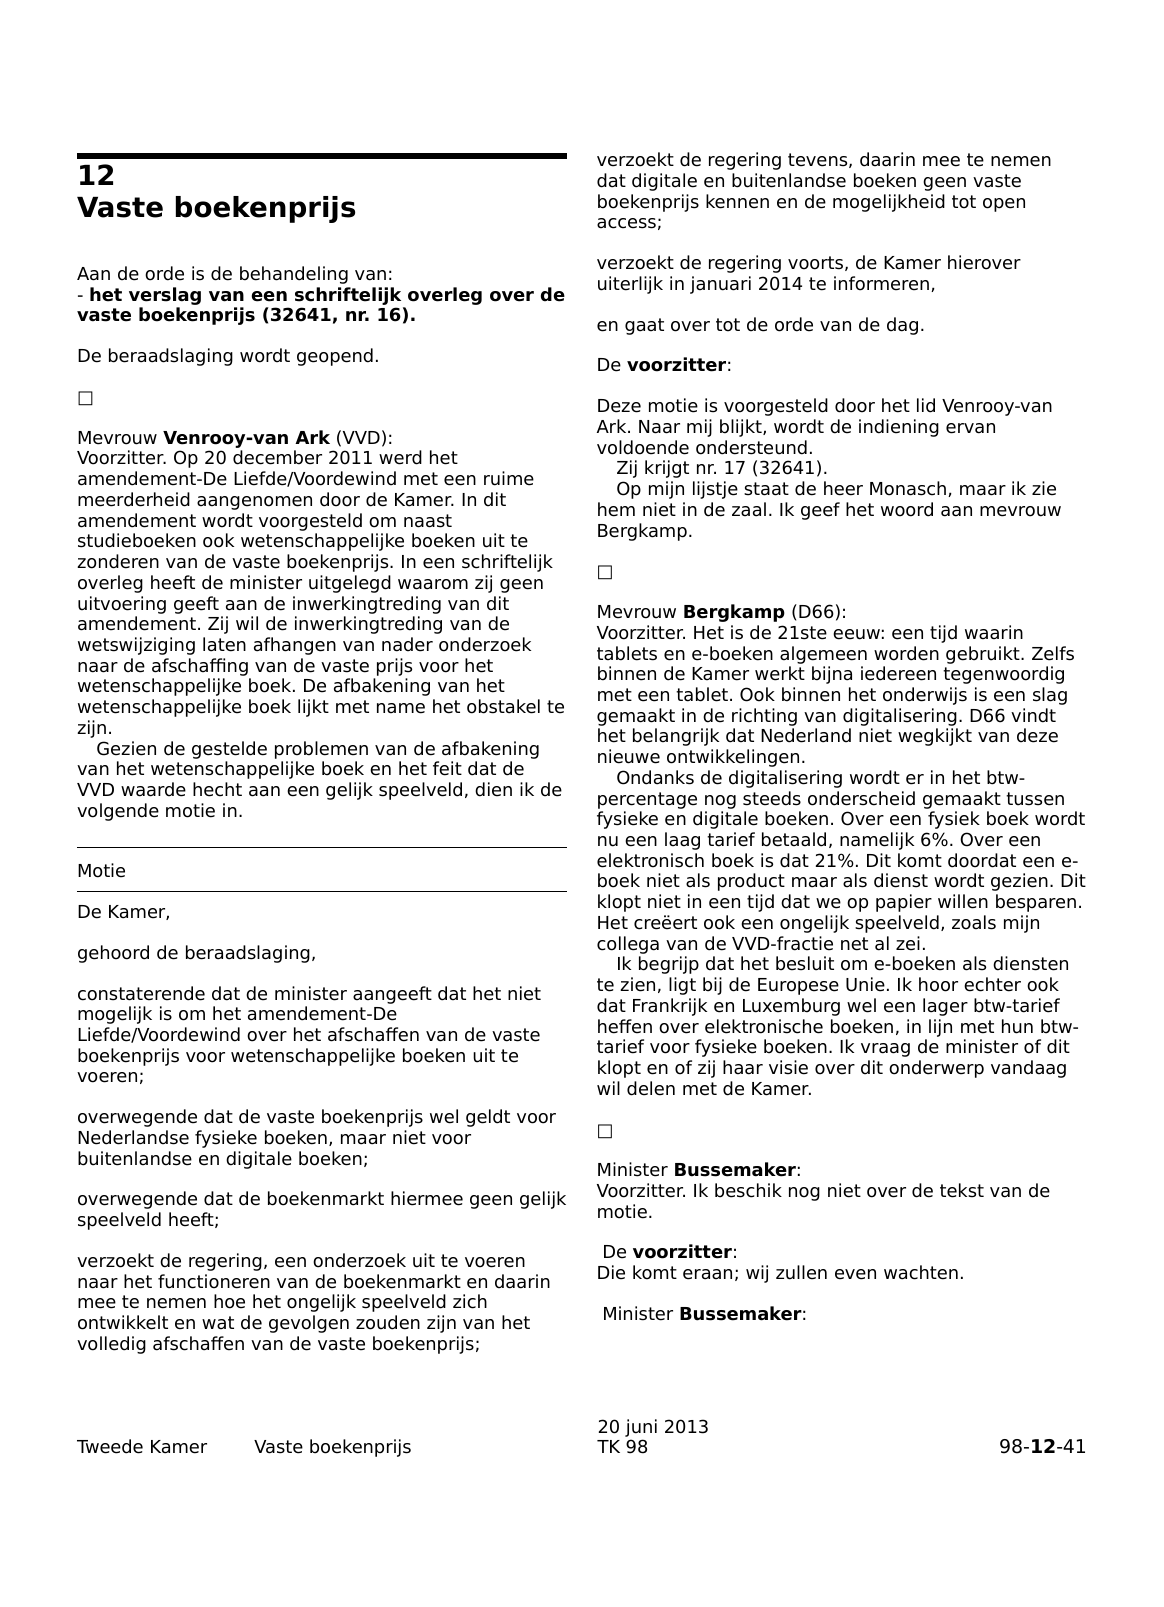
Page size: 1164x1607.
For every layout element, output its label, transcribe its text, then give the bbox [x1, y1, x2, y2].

text overwegende dat de vaste boekenprijs wel geldt voor Nederlandse fysieke boeken, maar niet voor buitenlandse en digitale boeken; [77, 1107, 567, 1169]
text Gezien de gestelde problemen van de afbakening van het wetenschappelijke boek en het feit dat de VVD waarde hecht aan een gelijk speelveld, dien ik de volgende motie in. [77, 738, 567, 821]
text Zij krijgt nr. 17 (32641). [596, 458, 1087, 479]
text Deze motie is voorgesteld door het lid Venrooy-van Ark. Naar mij blijkt, wordt de indiening ervan voldoende ondersteund. [596, 396, 1087, 458]
text verzoekt de regering, een onderzoek uit te voeren naar het functioneren van de boekenmarkt en daarin mee te nemen hoe het ongelijk speelveld zich ontwikkelt en wat de gevolgen zouden zijn van het volledig afschaffen van de vaste boekenprijs; [77, 1251, 567, 1354]
text constaterende dat de minister aangeeft dat het niet mogelijk is om het amendement-De Liefde/Voordewind over het afschaffen van de vaste boekenprijs voor wetenschappelijke boeken uit te voeren; [77, 983, 567, 1087]
text Motie [77, 861, 567, 882]
text Mevrouw Venrooy-van Ark (VVD): [77, 427, 567, 448]
text □ [596, 1119, 1087, 1140]
text De Kamer, [77, 902, 567, 923]
text □ [77, 387, 567, 407]
text Minister Bussemaker: [596, 1160, 1087, 1181]
text Voorzitter. Ik beschik nog niet over de tekst van de motie. [596, 1181, 1087, 1222]
text Mevrouw Bergkamp (D66): [596, 602, 1087, 623]
text De voorzitter: [596, 355, 1087, 376]
text Minister Bussemaker: [596, 1304, 1087, 1324]
text Ondanks de digitalisering wordt er in het btw-percentage nog steeds onderscheid gemaakt tussen fysieke en digitale boeken. Over een fysiek boek wordt nu een laag tarief betaald, namelijk 6%. Over een elektronisch boek is dat 21%. Dit komt doordat een e-boek niet als product maar als dienst wordt gezien. Dit klopt niet in een tijd dat we op papier willen besparen. Het creëert ook een ongelijk speelveld, zoals mijn collega van de VVD-fractie net al zei. [596, 768, 1087, 954]
text Voorzitter. Op 20 december 2011 werd het amendement-De Liefde/Voordewind met een ruime meerderheid aangenomen door de Kamer. In dit amendement wordt voorgesteld om naast studieboeken ook wetenschappelijke boeken uit te zonderen van de vaste boekenprijs. In een schriftelijk overleg heeft de minister uitgelegd waarom zij geen uitvoering geeft aan de inwerkingtreding van dit amendement. Zij wil de inwerkingtreding van de wetswijziging laten afhangen van nader onderzoek naar de afschaffing van de vaste prijs voor het wetenschappelijke boek. De afbakening van het wetenschappelijke boek lijkt met name het obstakel te zijn. [77, 448, 567, 738]
text gehoord de beraadslaging, [77, 943, 567, 963]
text en gaat over tot de orde van de dag. [596, 314, 1087, 335]
text De voorzitter: [596, 1242, 1087, 1263]
text verzoekt de regering voorts, de Kamer hierover uiterlijk in januari 2014 te informeren, [596, 253, 1087, 294]
text Voorzitter. Het is de 21ste eeuw: een tijd waarin tablets en e-boeken algemeen worden gebruikt. Zelfs binnen de Kamer werkt bijna iedereen tegenwoordig met een tablet. Ook binnen het onderwijs is een slag gemaakt in de richting van digitalisering. D66 vindt het belangrijk dat Nederland niet wegkijkt van deze nieuwe ontwikkelingen. [596, 623, 1087, 768]
text overwegende dat de boekenmarkt hiermee geen gelijk speelveld heeft; [77, 1189, 567, 1231]
text □ [596, 561, 1087, 582]
title 12 Vaste boekenprijs [77, 159, 567, 224]
text verzoekt de regering tevens, daarin mee te nemen dat digitale en buitenlandse boeken geen vaste boekenprijs kennen en de mogelijkheid tot open access; [596, 150, 1087, 233]
text Aan de orde is de behandeling van: [77, 264, 567, 284]
text De beraadslaging wordt geopend. [77, 346, 567, 367]
text - het verslag van een schriftelijk overleg over de vaste boekenprijs (32641, nr. 16). [77, 284, 567, 326]
text Die komt eraan; wij zullen even wachten. [596, 1263, 1087, 1284]
text Ik begrijp dat het besluit om e-boeken als diensten te zien, ligt bij de Europese Unie. Ik hoor echter ook dat Frankrijk en Luxemburg wel een lager btw-tarief heffen over elektronische boeken, in lijn met hun btw-tarief voor fysieke boeken. Ik vraag de minister of dit klopt en of zij haar visie over dit onderwerp vandaag wil delen met de Kamer. [596, 954, 1087, 1099]
text Op mijn lijstje staat de heer Monasch, maar ik zie hem niet in de zaal. Ik geef het woord aan mevrouw Bergkamp. [596, 479, 1087, 541]
